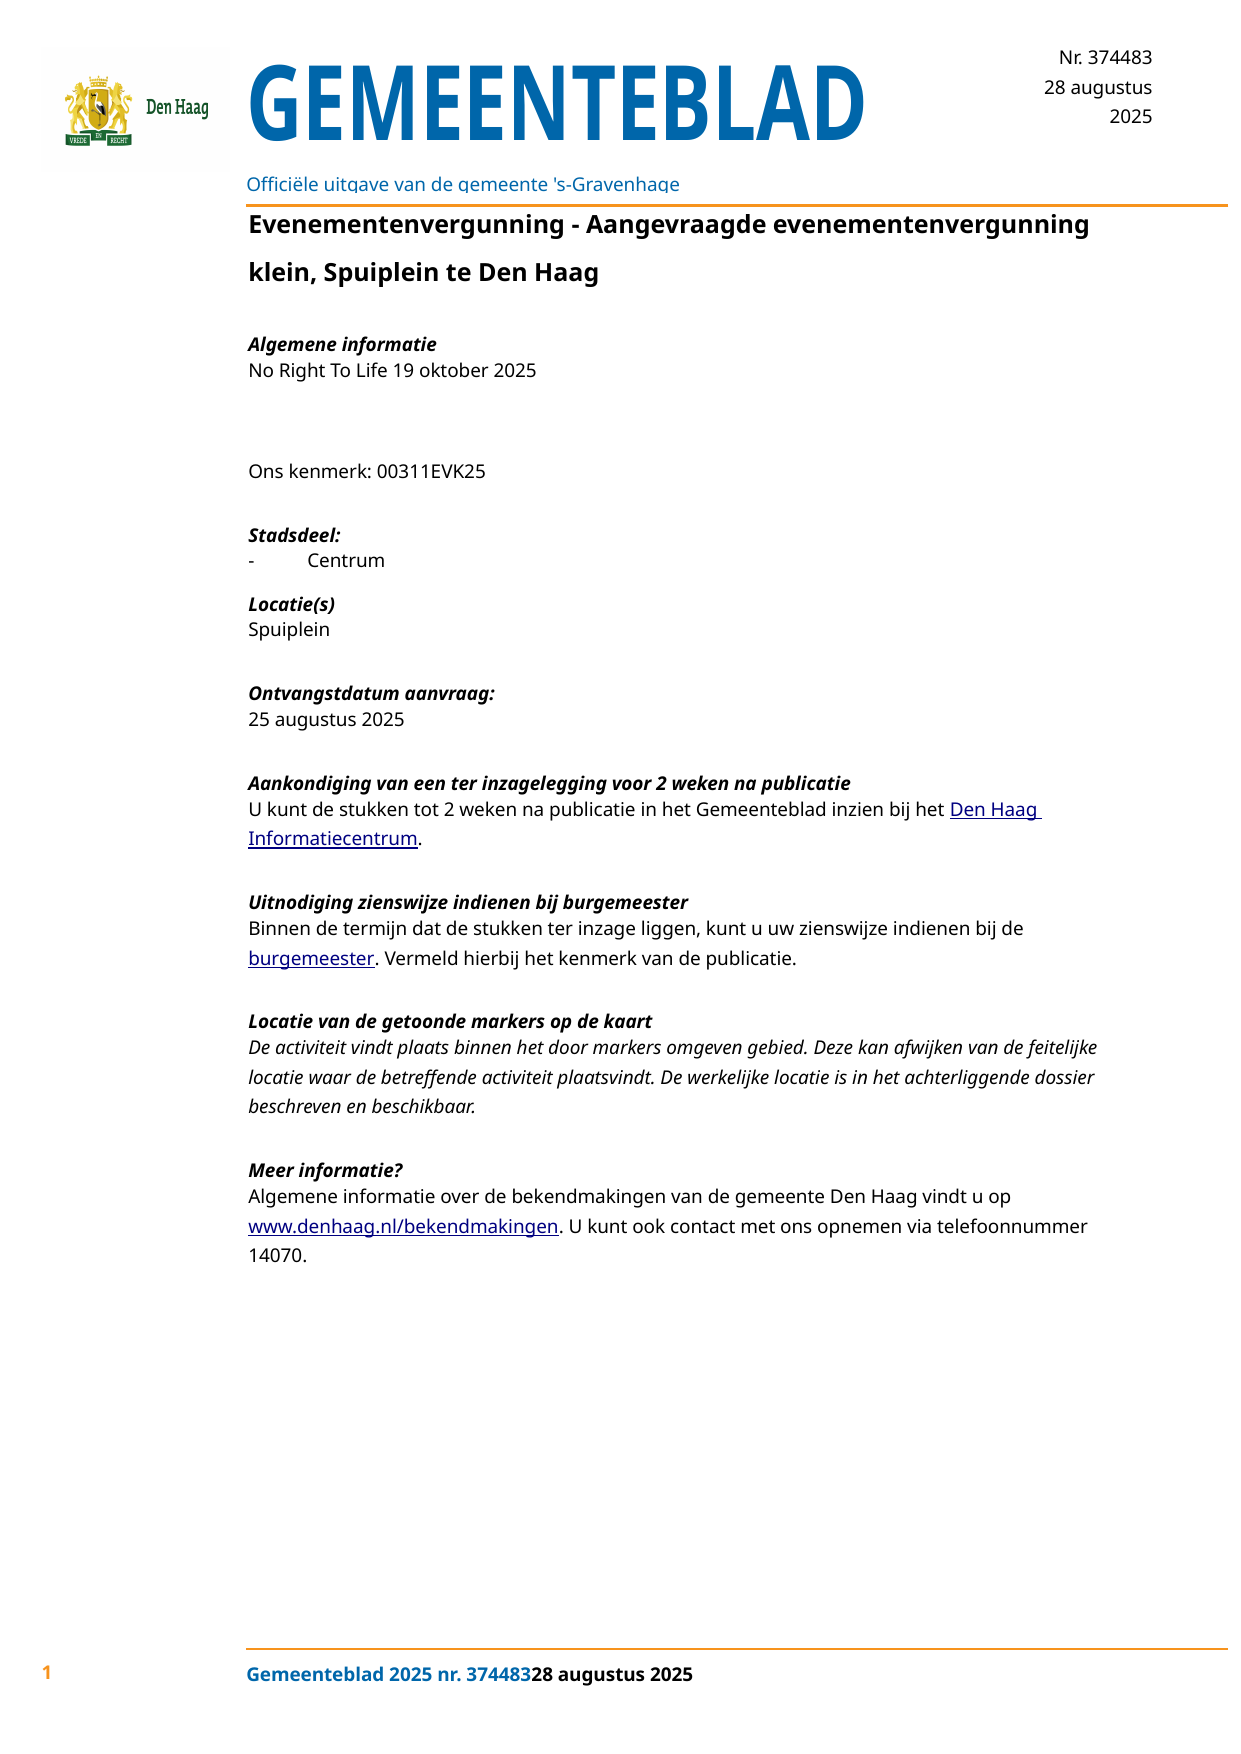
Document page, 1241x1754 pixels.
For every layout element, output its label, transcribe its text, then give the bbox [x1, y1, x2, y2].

text Meer informatie? [248, 1158, 1152, 1183]
text Ontvangstdatum aanvraag: [248, 681, 1152, 706]
text Stadsdeel: [248, 522, 1152, 548]
text Ons kenmerk: 00311EVK25 [248, 458, 1152, 484]
text Aankondiging van een ter inzagelegging voor 2 weken na publicatie [248, 770, 1152, 796]
list Centrum [248, 548, 1152, 573]
text Evenementenvergunning - Aangevraagde evenementenvergunning klein, Spuiplein te Den Haag [248, 207, 1152, 288]
text Locatie(s) [248, 591, 1152, 617]
text Algemene informatie over de bekendmakingen van de gemeente Den Haag vindt u op www.denhaag.nl/bekendmakingen. U kunt ook contact met ons opnemen via telefoonnummer 14070. [248, 1183, 1152, 1268]
text Locatie van de getoonde markers op de kaart [248, 1009, 1152, 1034]
text Spuiplein [248, 617, 1152, 642]
text No Right To Life 19 oktober 2025 [248, 357, 1152, 383]
text U kunt de stukken tot 2 weken na publicatie in het Gemeenteblad inzien bij het Den Haag Informatiecentrum. [248, 796, 1152, 851]
text 25 augustus 2025 [248, 706, 1152, 732]
text De activiteit vindt plaats binnen het door markers omgeven gebied. Deze kan afwijken van de feitelijke locatie waar de betreffende activiteit plaatsvindt. De werkelijke locatie is in het achterliggende dossier beschreven en beschikbaar. [248, 1034, 1152, 1119]
picture [41, 47, 231, 172]
text Binnen de termijn dat de stukken ter inzage liggen, kunt u uw zienswijze indienen bij de burgemeester. Vermeld hierbij het kenmerk van de publicatie. [248, 915, 1152, 971]
text Algemene informatie [248, 331, 1152, 357]
text Uitnodiging zienswijze indienen bij burgemeester [248, 889, 1152, 915]
